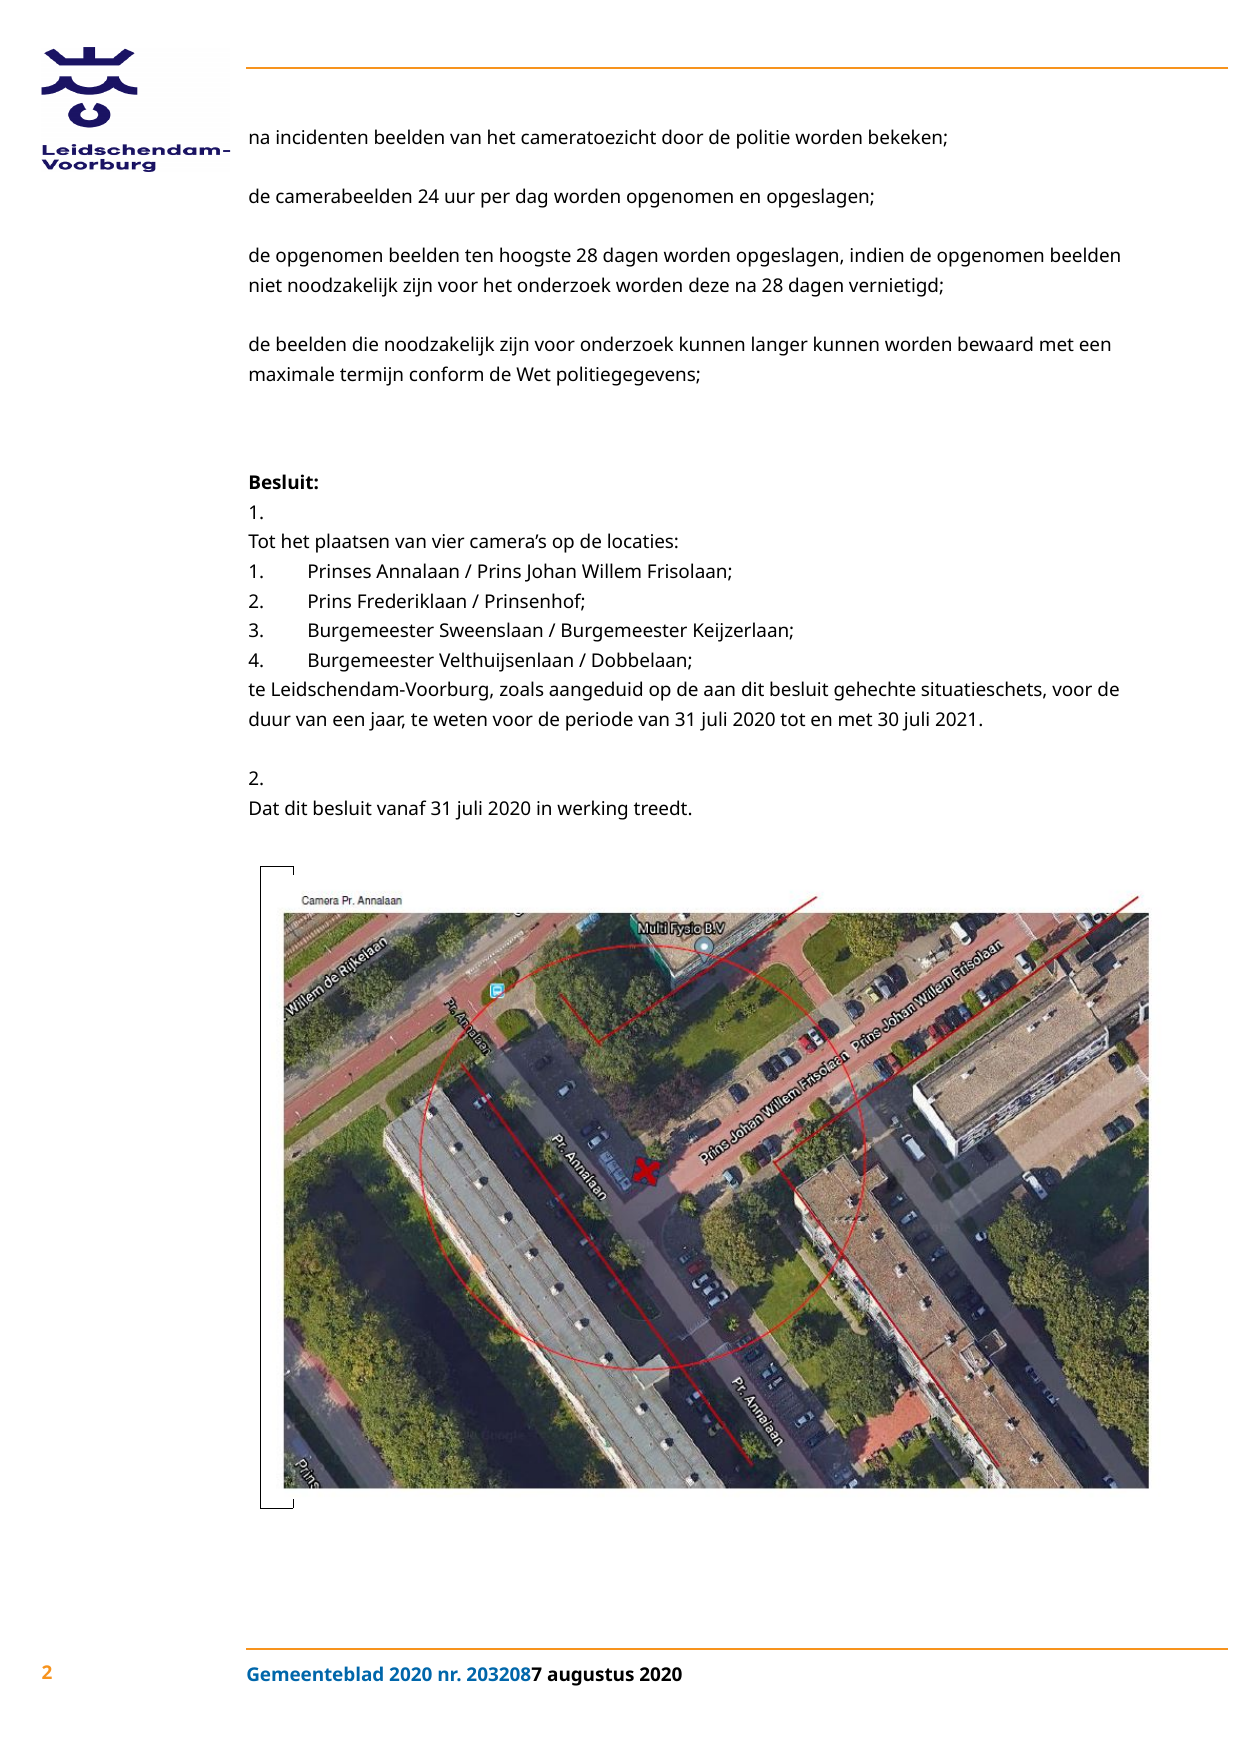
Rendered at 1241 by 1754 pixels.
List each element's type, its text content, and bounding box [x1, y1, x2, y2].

text 1. [248, 499, 1152, 525]
text Tot het plaatsen van vier camera’s op de locaties: [248, 529, 1152, 554]
text de opgenomen beelden ten hoogste 28 dagen worden opgeslagen, indien de opgenomen beelden niet noodzakelijk zijn voor het onderzoek worden deze na 28 dagen vernietigd; [248, 243, 1152, 298]
picture [268, 875, 1173, 1499]
text 2. [248, 765, 1152, 791]
picture [41, 47, 231, 172]
list Burgemeester Sweenslaan / Burgemeester Keijzerlaan; [248, 617, 1152, 643]
list Prinses Annalaan / Prins Johan Willem Frisolaan; [248, 558, 1152, 584]
list Prins Frederiklaan / Prinsenhof; [248, 588, 1152, 613]
text Besluit: [248, 469, 1152, 495]
text de beelden die noodzakelijk zijn voor onderzoek kunnen langer kunnen worden bewaard met een maximale termijn conform de Wet politiegegevens; [248, 331, 1152, 387]
text na incidenten beelden van het cameratoezicht door de politie worden bekeken; [248, 124, 1152, 150]
text de camerabeelden 24 uur per dag worden opgenomen en opgeslagen; [248, 183, 1152, 209]
list Burgemeester Velthuijsenlaan / Dobbelaan; [248, 647, 1152, 673]
text Dat dit besluit vanaf 31 juli 2020 in werking treedt. [248, 795, 1152, 821]
text te Leidschendam-Voorburg, zoals aangeduid op de aan dit besluit gehechte situatieschets, voor de duur van een jaar, te weten voor de periode van 31 juli 2020 tot en met 30 juli 2021. [248, 677, 1152, 732]
